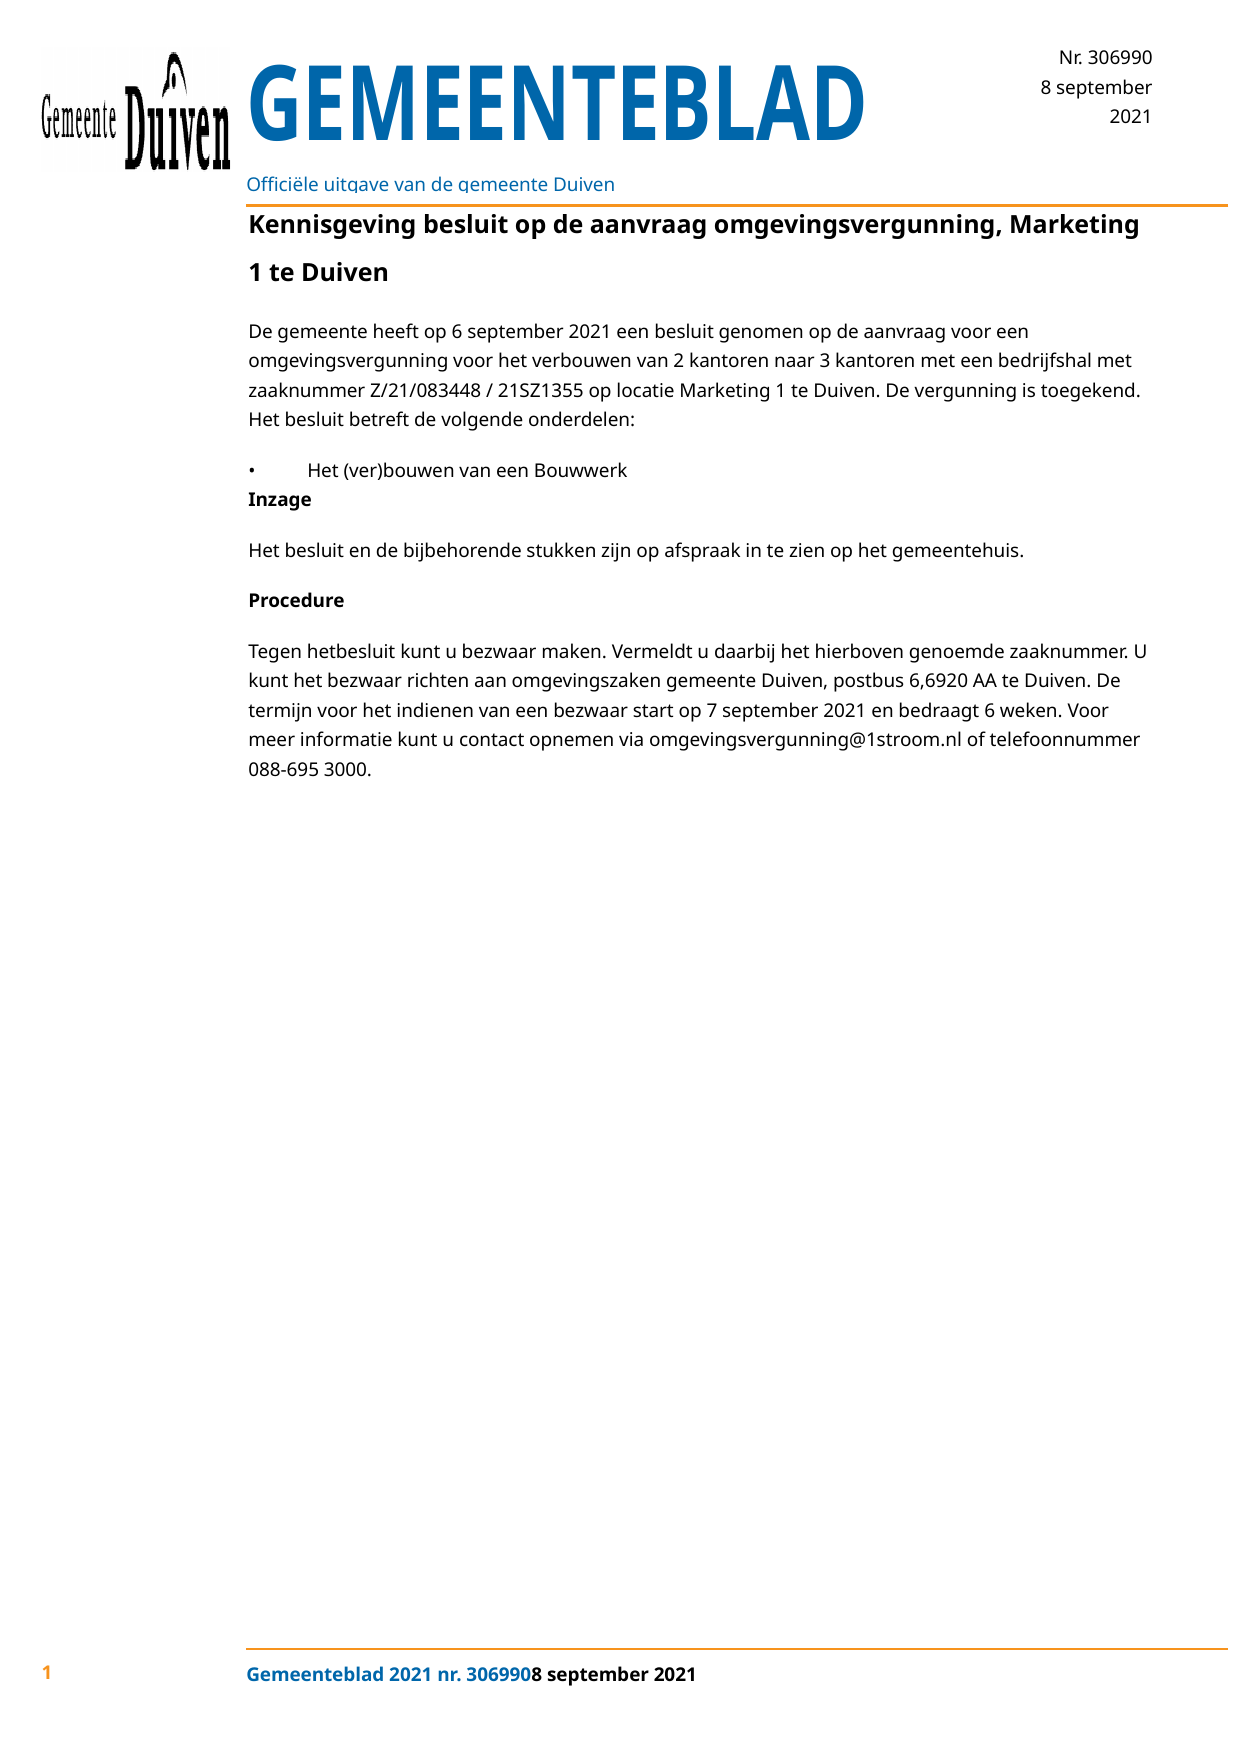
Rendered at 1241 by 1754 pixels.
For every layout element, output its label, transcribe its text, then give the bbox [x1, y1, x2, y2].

text Kennisgeving besluit op de aanvraag omgevingsvergunning, Marketing 1 te Duiven [248, 207, 1152, 288]
text De gemeente heeft op 6 september 2021 een besluit genomen op de aanvraag voor een omgevingsvergunning voor het verbouwen van 2 kantoren naar 3 kantoren met een bedrijfshal met zaaknummer Z/21/083448 / 21SZ1355 op locatie Marketing 1 te Duiven. De vergunning is toegekend. Het besluit betreft de volgende onderdelen: [248, 318, 1152, 432]
text Procedure [248, 587, 1152, 613]
text Inzage [248, 487, 1152, 512]
text Het besluit en de bijbehorende stukken zijn op afspraak in te zien op het gemeentehuis. [248, 537, 1152, 563]
list Het (ver)bouwen van een Bouwwerk [248, 457, 1152, 483]
picture [41, 47, 231, 172]
text Tegen hetbesluit kunt u bezwaar maken. Vermeldt u daarbij het hierboven genoemde zaaknummer. U kunt het bezwaar richten aan omgevingszaken gemeente Duiven, postbus 6,6920 AA te Duiven. De termijn voor het indienen van een bezwaar start op 7 september 2021 en bedraagt 6 weken. Voor meer informatie kunt u contact opnemen via omgevingsvergunning@1stroom.nl of telefoonnummer 088-695 3000. [248, 638, 1152, 782]
